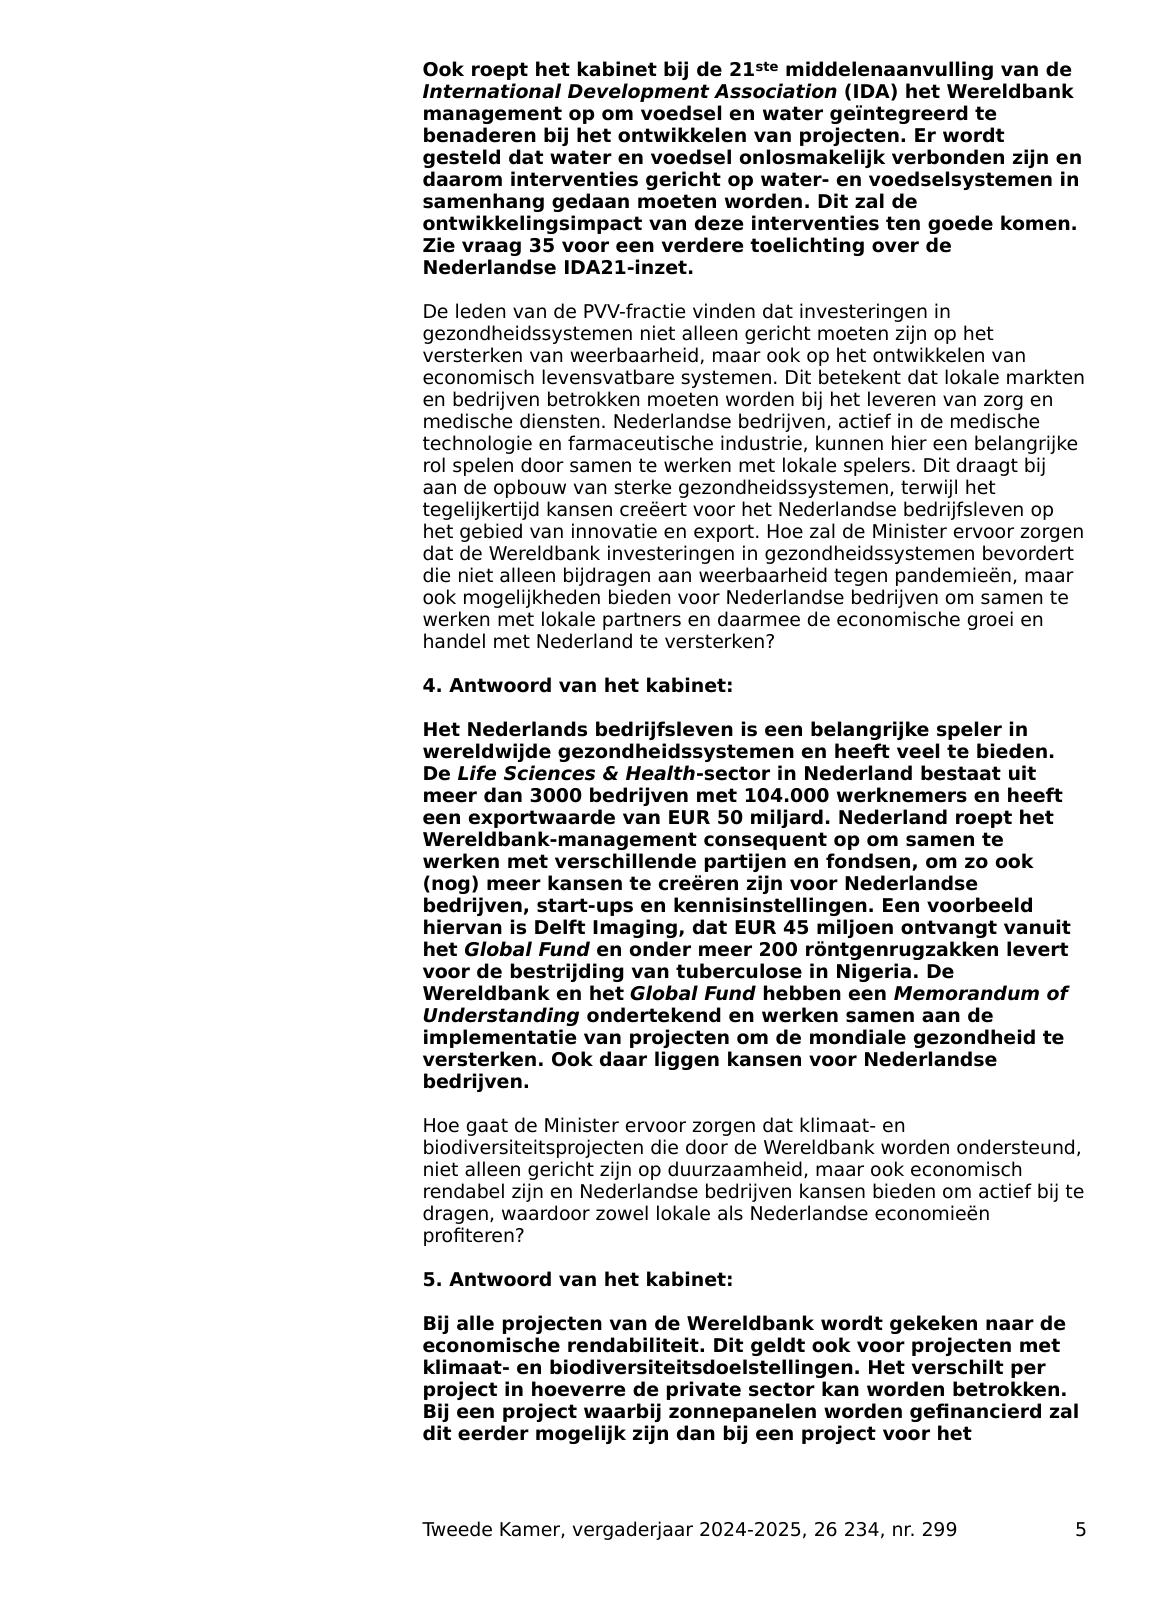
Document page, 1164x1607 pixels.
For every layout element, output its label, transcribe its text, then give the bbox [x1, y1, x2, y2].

subtitle 4. Antwoord van het kabinet: [422, 675, 1087, 697]
text Het Nederlands bedrijfsleven is een belangrijke speler in wereldwijde gezondheidssystemen en heeft veel te bieden. De Life Sciences & Health-sector in Nederland bestaat uit meer dan 3000 bedrijven met 104.000 werknemers en heeft een exportwaarde van EUR 50 miljard. Nederland roept het Wereldbank-management consequent op om samen te werken met verschillende partijen en fondsen, om zo ook (nog) meer kansen te creëren zijn voor Nederlandse bedrijven, start-ups en kennisinstellingen. Een voorbeeld hiervan is Delft Imaging, dat EUR 45 miljoen ontvangt vanuit het Global Fund en onder meer 200 röntgenrugzakken levert voor de bestrijding van tuberculose in Nigeria. De Wereldbank en het Global Fund hebben een Memorandum of Understanding ondertekend en werken samen aan de implementatie van projecten om de mondiale gezondheid te versterken. Ook daar liggen kansen voor Nederlandse bedrijven. [422, 719, 1087, 1093]
text De leden van de PVV-fractie vinden dat investeringen in gezondheidssystemen niet alleen gericht moeten zijn op het versterken van weerbaarheid, maar ook op het ontwikkelen van economisch levensvatbare systemen. Dit betekent dat lokale markten en bedrijven betrokken moeten worden bij het leveren van zorg en medische diensten. Nederlandse bedrijven, actief in de medische technologie en farmaceutische industrie, kunnen hier een belangrijke rol spelen door samen te werken met lokale spelers. Dit draagt bij aan de opbouw van sterke gezondheidssystemen, terwijl het tegelijkertijd kansen creëert voor het Nederlandse bedrijfsleven op het gebied van innovatie en export. Hoe zal de Minister ervoor zorgen dat de Wereldbank investeringen in gezondheidssystemen bevordert die niet alleen bijdragen aan weerbaarheid tegen pandemieën, maar ook mogelijkheden bieden voor Nederlandse bedrijven om samen te werken met lokale partners en daarmee de economische groei en handel met Nederland te versterken? [422, 301, 1087, 653]
text Hoe gaat de Minister ervoor zorgen dat klimaat- en biodiversiteitsprojecten die door de Wereldbank worden ondersteund, niet alleen gericht zijn op duurzaamheid, maar ook economisch rendabel zijn en Nederlandse bedrijven kansen bieden om actief bij te dragen, waardoor zowel lokale als Nederlandse economieën profiteren? [422, 1115, 1087, 1247]
text Bij alle projecten van de Wereldbank wordt gekeken naar de economische rendabiliteit. Dit geldt ook voor projecten met klimaat- en biodiversiteitsdoelstellingen. Het verschilt per project in hoeverre de private sector kan worden betrokken. Bij een project waarbij zonnepanelen worden gefinancierd zal dit eerder mogelijk zijn dan bij een project voor het [422, 1313, 1087, 1445]
text Ook roept het kabinet bij de 21ste middelenaanvulling van de International Development Association (IDA) het Wereldbank management op om voedsel en water geïntegreerd te benaderen bij het ontwikkelen van projecten. Er wordt gesteld dat water en voedsel onlosmakelijk verbonden zijn en daarom interventies gericht op water- en voedselsystemen in samenhang gedaan moeten worden. Dit zal de ontwikkelingsimpact van deze interventies ten goede komen. Zie vraag 35 voor een verdere toelichting over de Nederlandse IDA21-inzet. [422, 59, 1087, 279]
subtitle 5. Antwoord van het kabinet: [422, 1269, 1087, 1291]
